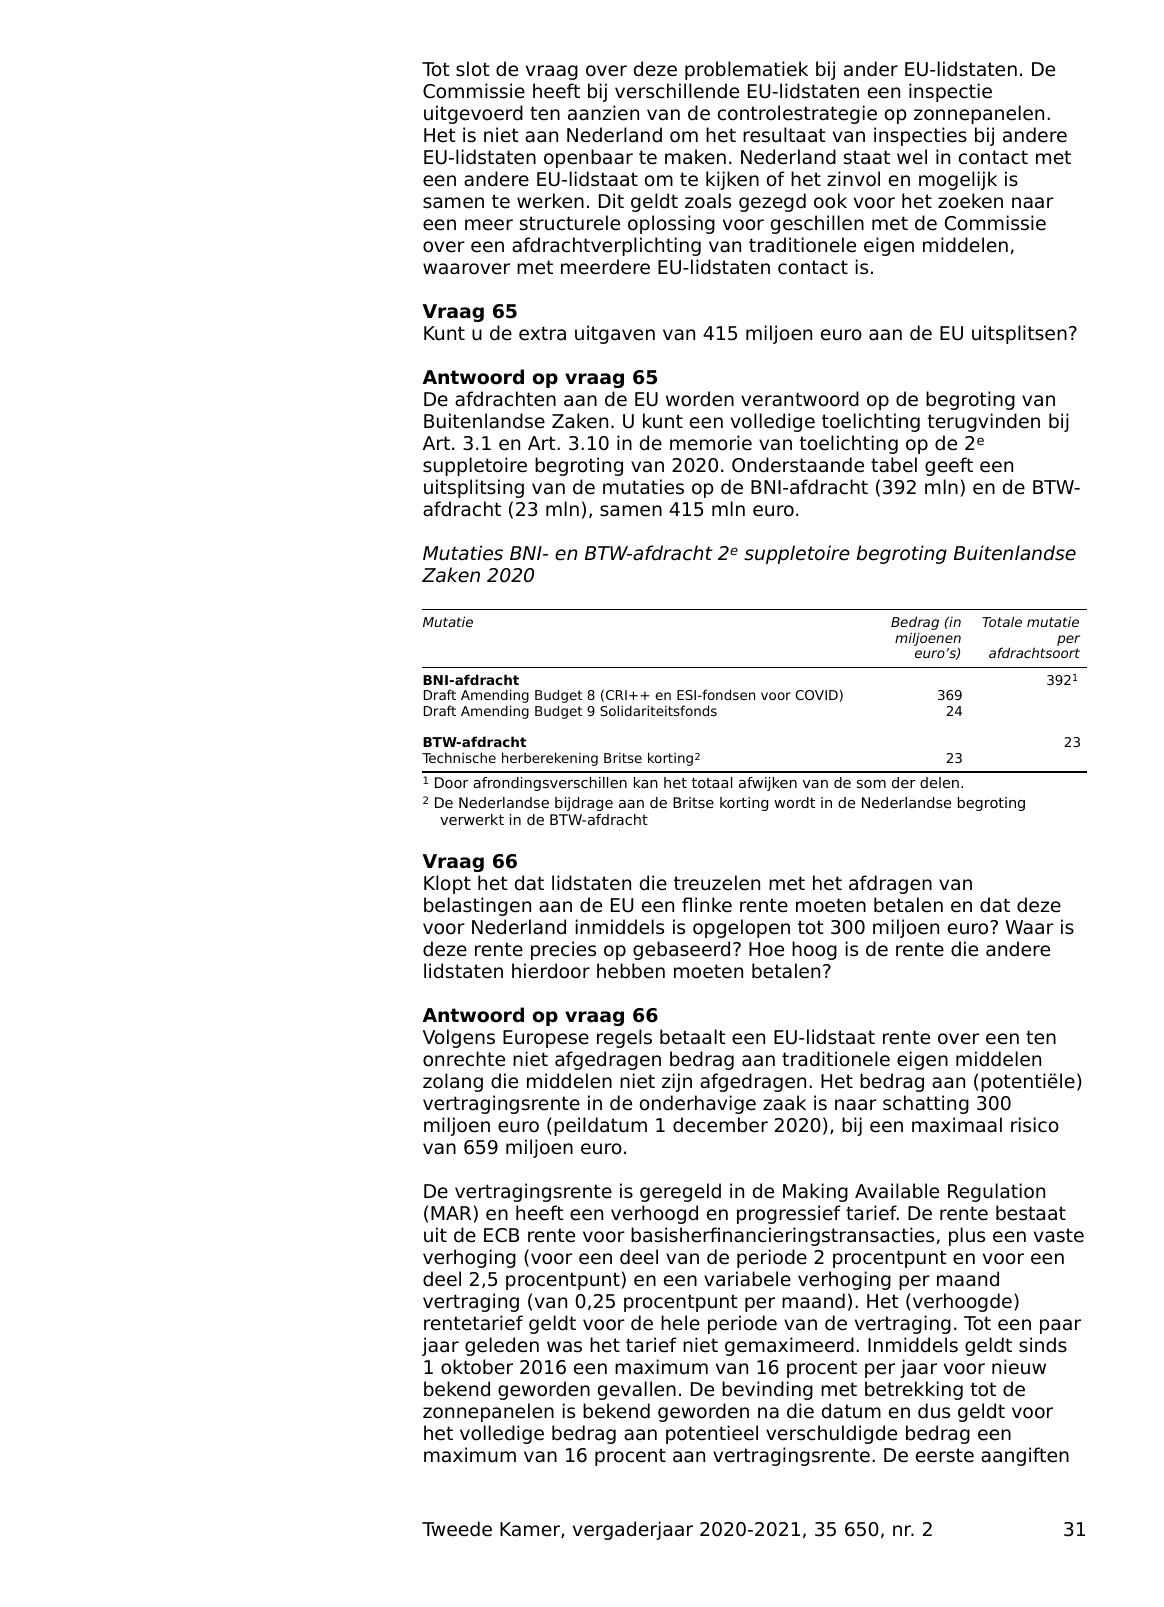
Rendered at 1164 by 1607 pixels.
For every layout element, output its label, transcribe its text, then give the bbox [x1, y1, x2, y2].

table_cell 1 Door afrondingsverschillen kan het totaal afwijken van de som der delen. 2 De Nederlandse bijdrage aan de Britse korting wordt in de Nederlandse begroting verwerkt in de BTW-afdracht [422, 773, 1087, 829]
table_cell [969, 751, 1087, 771]
table_cell Technische herberekening Britse korting2 [422, 751, 850, 771]
table_header Totale mutatie per afdrachtsoort [969, 610, 1087, 667]
table_cell [969, 704, 1087, 719]
table_cell [850, 735, 968, 751]
table_cell 23 [969, 735, 1087, 751]
table_cell 3921 [969, 668, 1087, 688]
text De afdrachten aan de EU worden verantwoord op de begroting van Buitenlandse Zaken. U kunt een volledige toelichting terugvinden bij Art. 3.1 en Art. 3.10 in de memorie van toelichting op de 2e suppletoire begroting van 2020. Onderstaande tabel geeft een uitsplitsing van de mutaties op de BNI-afdracht (392 mln) en de BTW-afdracht (23 mln), samen 415 mln euro. [422, 389, 1087, 521]
table_cell 23 [850, 751, 968, 771]
table_cell 24 [850, 704, 968, 719]
text De vertragingsrente is geregeld in de Making Available Regulation (MAR) en heeft een verhoogd en progressief tarief. De rente bestaat uit de ECB rente voor basisherfinancieringstransacties, plus een vaste verhoging (voor een deel van de periode 2 procentpunt en voor een deel 2,5 procentpunt) en een variabele verhoging per maand vertraging (van 0,25 procentpunt per maand). Het (verhoogde) rentetarief geldt voor de hele periode van de vertraging. Tot een paar jaar geleden was het tarief niet gemaximeerd. Inmiddels geldt sinds 1 oktober 2016 een maximum van 16 procent per jaar voor nieuw bekend geworden gevallen. De bevinding met betrekking tot de zonnepanelen is bekend geworden na die datum en dus geldt voor het volledige bedrag aan potentieel verschuldigde bedrag een maximum van 16 procent aan vertragingsrente. De eerste aangiften [422, 1181, 1087, 1467]
text Volgens Europese regels betaalt een EU-lidstaat rente over een ten onrechte niet afgedragen bedrag aan traditionele eigen middelen zolang die middelen niet zijn afgedragen. Het bedrag aan (potentiële) vertragingsrente in de onderhavige zaak is naar schatting 300 miljoen euro (peildatum 1 december 2020), bij een maximaal risico van 659 miljoen euro. [422, 1027, 1087, 1159]
table_cell [850, 668, 968, 688]
text Vraag 65 [422, 301, 1087, 323]
table_cell Draft Amending Budget 8 (CRI++ en ESI-fondsen voor COVID) [422, 688, 850, 704]
table_cell [969, 688, 1087, 704]
table_cell [422, 720, 850, 735]
table_cell BNI-afdracht [422, 668, 850, 688]
table_cell [850, 720, 968, 735]
table_cell [969, 720, 1087, 735]
table_cell 369 [850, 688, 968, 704]
text Tot slot de vraag over deze problematiek bij ander EU-lidstaten. De Commissie heeft bij verschillende EU-lidstaten een inspectie uitgevoerd ten aanzien van de controlestrategie op zonnepanelen. Het is niet aan Nederland om het resultaat van inspecties bij andere EU-lidstaten openbaar te maken. Nederland staat wel in contact met een andere EU-lidstaat om te kijken of het zinvol en mogelijk is samen te werken. Dit geldt zoals gezegd ook voor het zoeken naar een meer structurele oplossing voor geschillen met de Commissie over een afdrachtverplichting van traditionele eigen middelen, waarover met meerdere EU-lidstaten contact is. [422, 59, 1087, 279]
text Klopt het dat lidstaten die treuzelen met het afdragen van belastingen aan de EU een flinke rente moeten betalen en dat deze voor Nederland inmiddels is opgelopen tot 300 miljoen euro? Waar is deze rente precies op gebaseerd? Hoe hoog is de rente die andere lidstaten hierdoor hebben moeten betalen? [422, 873, 1087, 983]
text Mutaties BNI- en BTW-afdracht 2e suppletoire begroting Buitenlandse Zaken 2020 [422, 543, 1087, 587]
text Vraag 66 [422, 851, 1087, 873]
table_header Bedrag (in miljoenen euro’s) [850, 610, 968, 667]
table_cell Draft Amending Budget 9 Solidariteitsfonds [422, 704, 850, 719]
text Kunt u de extra uitgaven van 415 miljoen euro aan de EU uitsplitsen? [422, 323, 1087, 345]
text Antwoord op vraag 65 [422, 367, 1087, 389]
text Antwoord op vraag 66 [422, 1005, 1087, 1027]
table_header Mutatie [422, 610, 850, 667]
table_cell BTW-afdracht [422, 735, 850, 751]
